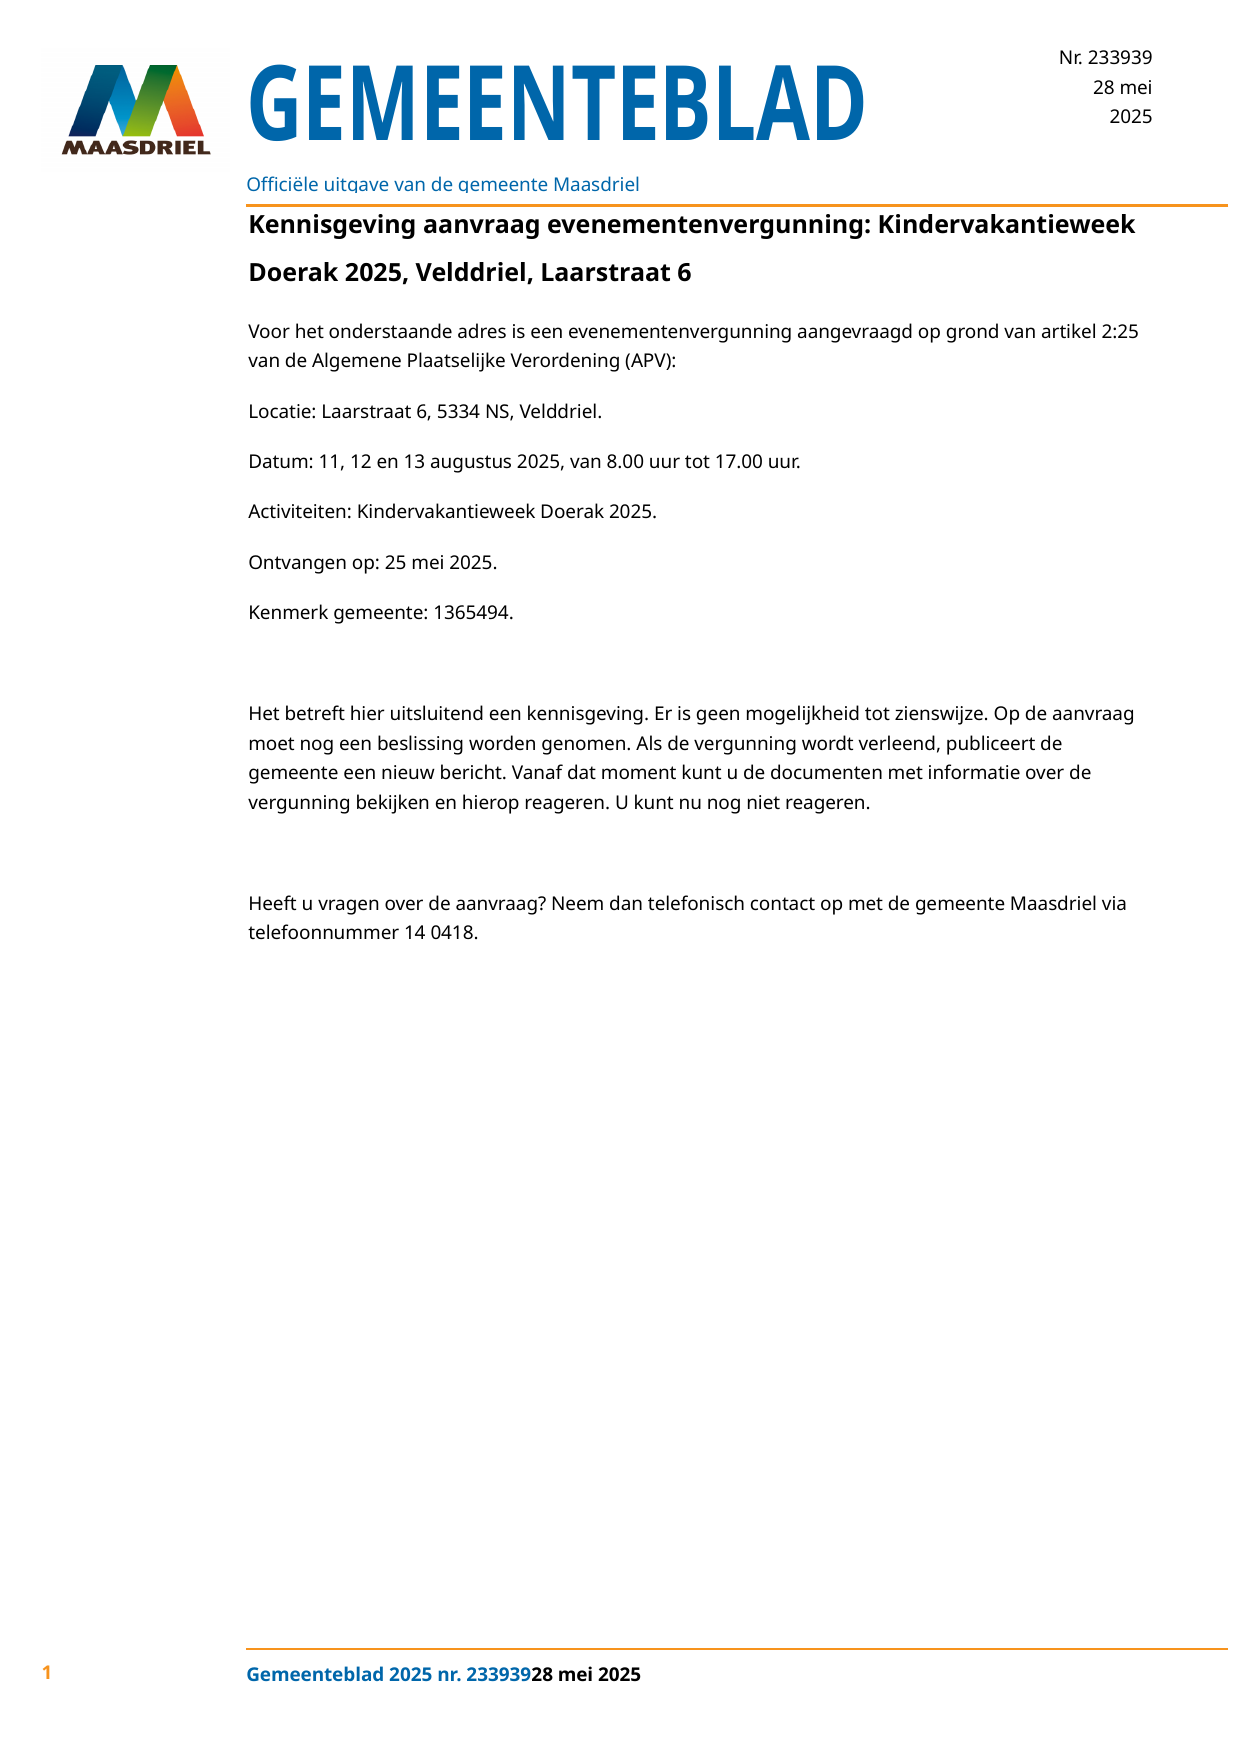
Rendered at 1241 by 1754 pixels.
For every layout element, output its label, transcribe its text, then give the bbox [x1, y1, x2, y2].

text Voor het onderstaande adres is een evenementenvergunning aangevraagd op grond van artikel 2:25 van de Algemene Plaatselijke Verordening (APV): [248, 318, 1152, 373]
text Activiteiten: Kindervakantieweek Doerak 2025. [248, 499, 1152, 524]
text Datum: 11, 12 en 13 augustus 2025, van 8.00 uur tot 17.00 uur. [248, 448, 1152, 474]
text Kenmerk gemeente: 1365494. [248, 599, 1152, 625]
picture [41, 47, 231, 172]
text Locatie: Laarstraat 6, 5334 NS, Velddriel. [248, 398, 1152, 424]
text Het betreft hier uitsluitend een kennisgeving. Er is geen mogelijkheid tot zienswijze. Op de aanvraag moet nog een beslissing worden genomen. Als de vergunning wordt verleend, publiceert de gemeente een nieuw bericht. Vanaf dat moment kunt u de documenten met informatie over de vergunning bekijken en hierop reageren. U kunt nu nog niet reageren. [248, 700, 1152, 815]
text Ontvangen op: 25 mei 2025. [248, 549, 1152, 575]
text Heeft u vragen over de aanvraag? Neem dan telefonisch contact op met de gemeente Maasdriel via telefoonnummer 14 0418. [248, 890, 1152, 945]
text Kennisgeving aanvraag evenementenvergunning: Kindervakantieweek Doerak 2025, Velddriel, Laarstraat 6 [248, 207, 1152, 288]
